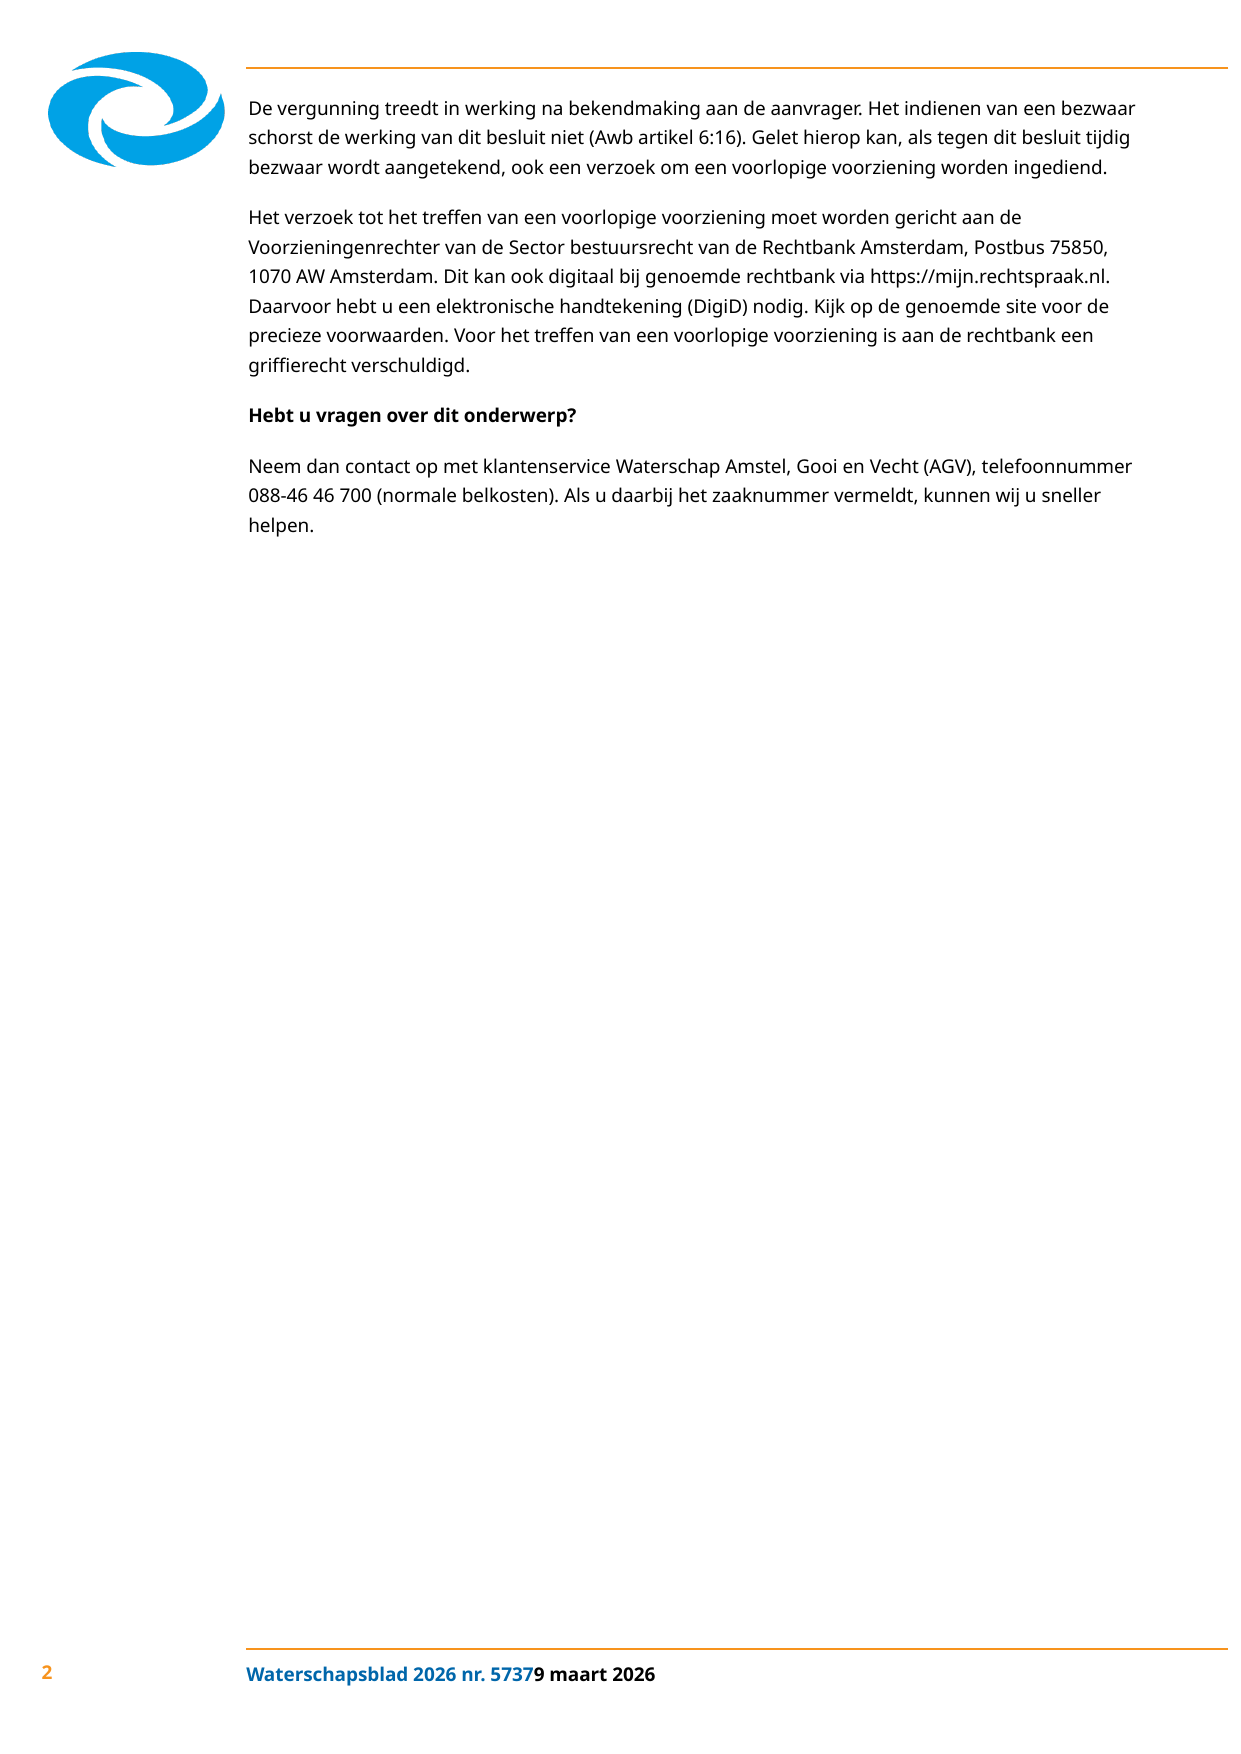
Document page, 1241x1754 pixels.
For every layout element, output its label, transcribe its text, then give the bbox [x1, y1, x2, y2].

text Het verzoek tot het treffen van een voorlopige voorziening moet worden gericht aan de Voorzieningenrechter van de Sector bestuursrecht van de Rechtbank Amsterdam, Postbus 75850, 1070 AW Amsterdam. Dit kan ook digitaal bij genoemde rechtbank via https://mijn.rechtspraak.nl. Daarvoor hebt u een elektronische handtekening (DigiD) nodig. Kijk op de genoemde site voor de precieze voorwaarden. Voor het treffen van een voorlopige voorziening is aan de rechtbank een griffierecht verschuldigd. [248, 204, 1152, 378]
text De vergunning treedt in werking na bekendmaking aan de aanvrager. Het indienen van een bezwaar schorst de werking van dit besluit niet (Awb artikel 6:16). Gelet hierop kan, als tegen dit besluit tijdig bezwaar wordt aangetekend, ook een verzoek om een voorlopige voorziening worden ingediend. [248, 95, 1152, 180]
picture [41, 47, 231, 172]
text Neem dan contact op met klantenservice Waterschap Amstel, Gooi en Vecht (AGV), telefoonnummer 088-46 46 700 (normale belkosten). Als u daarbij het zaaknummer vermeldt, kunnen wij u sneller helpen. [248, 453, 1152, 538]
text Hebt u vragen over dit onderwerp? [248, 403, 1152, 428]
